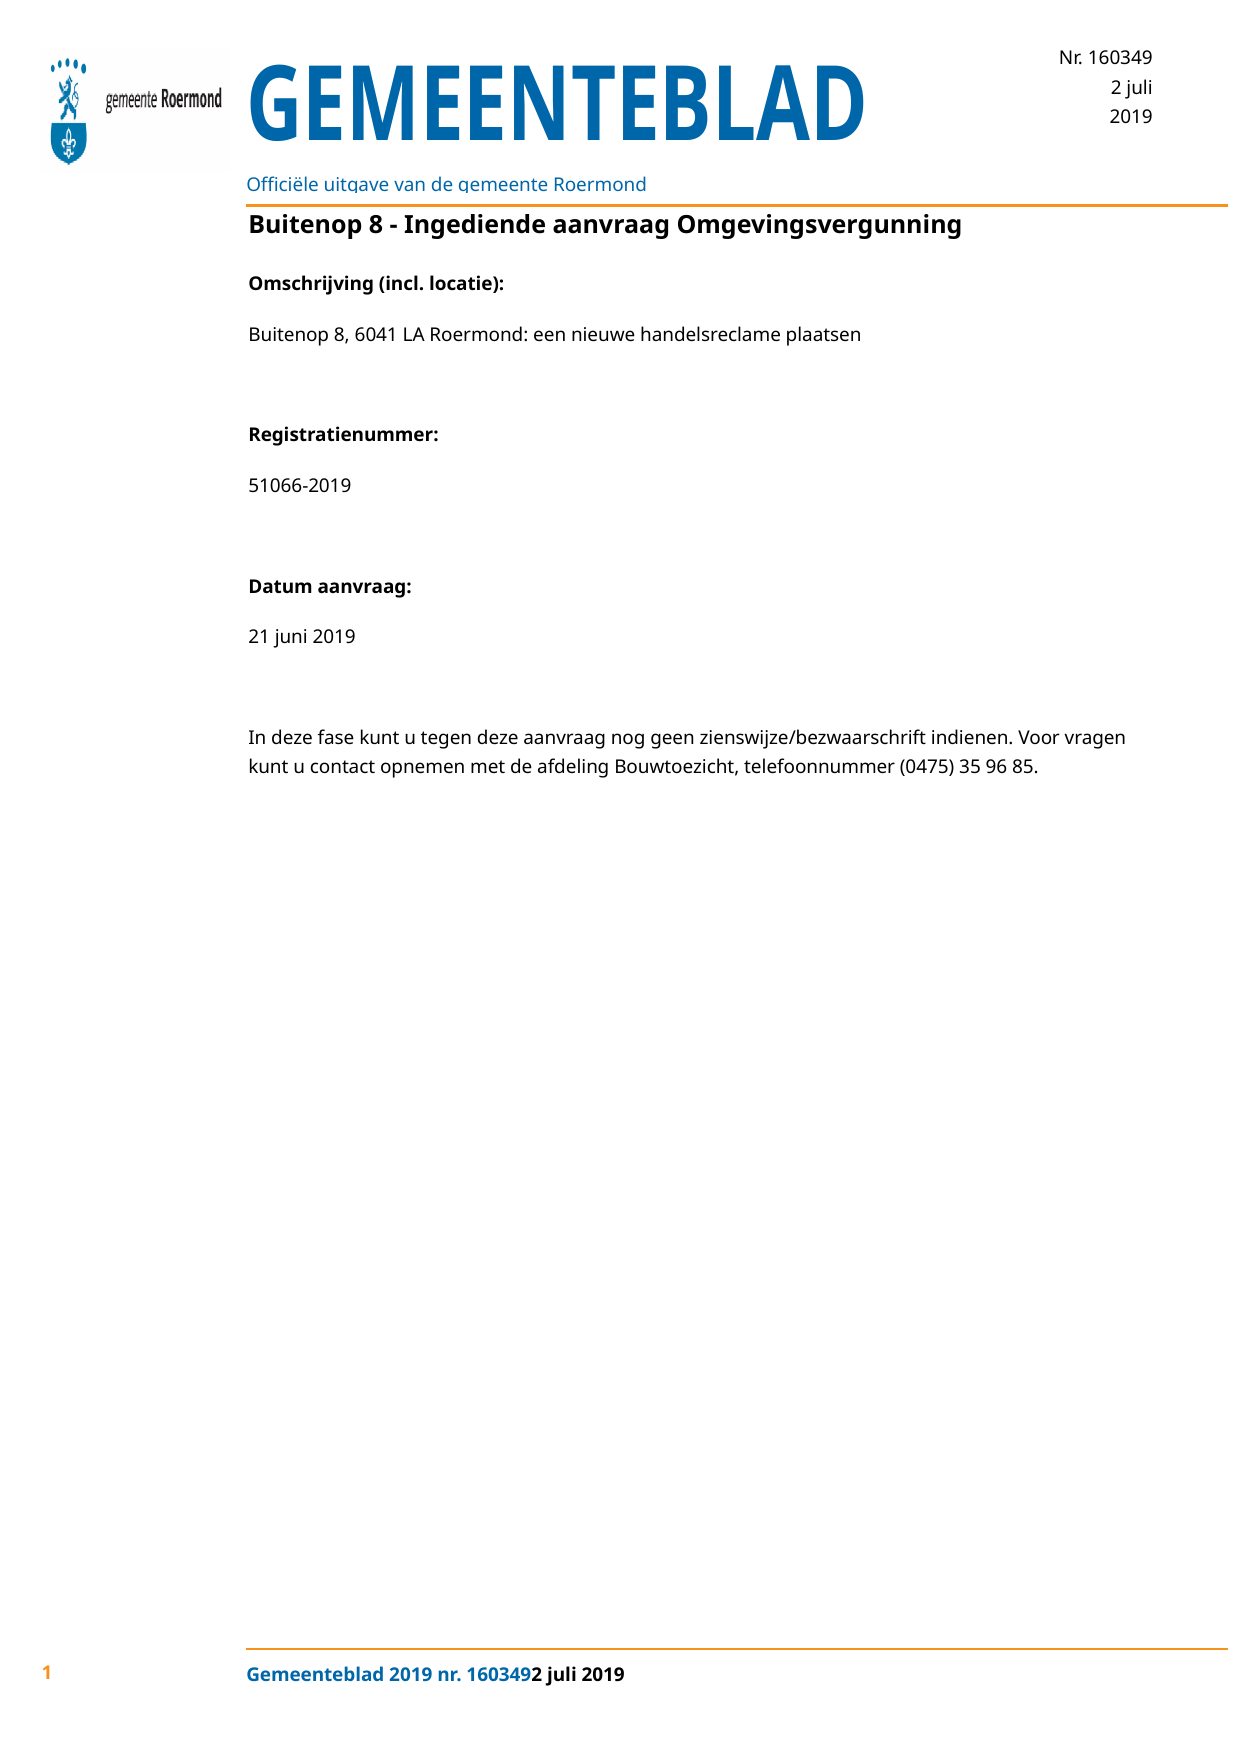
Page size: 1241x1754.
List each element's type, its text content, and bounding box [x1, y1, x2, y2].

text Buitenop 8 - Ingediende aanvraag Omgevingsvergunning [248, 207, 1152, 241]
text 51066-2019 [248, 472, 1152, 498]
text Registratienummer: [248, 422, 1152, 447]
picture [41, 47, 231, 172]
text In deze fase kunt u tegen deze aanvraag nog geen zienswijze/bezwaarschrift indienen. Voor vragen kunt u contact opnemen met de afdeling Bouwtoezicht, telefoonnummer (0475) 35 96 85. [248, 724, 1152, 779]
text Omschrijving (incl. locatie): [248, 270, 1152, 296]
text Buitenop 8, 6041 LA Roermond: een nieuwe handelsreclame plaatsen [248, 321, 1152, 346]
text 21 juni 2019 [248, 623, 1152, 649]
text Datum aanvraag: [248, 573, 1152, 598]
